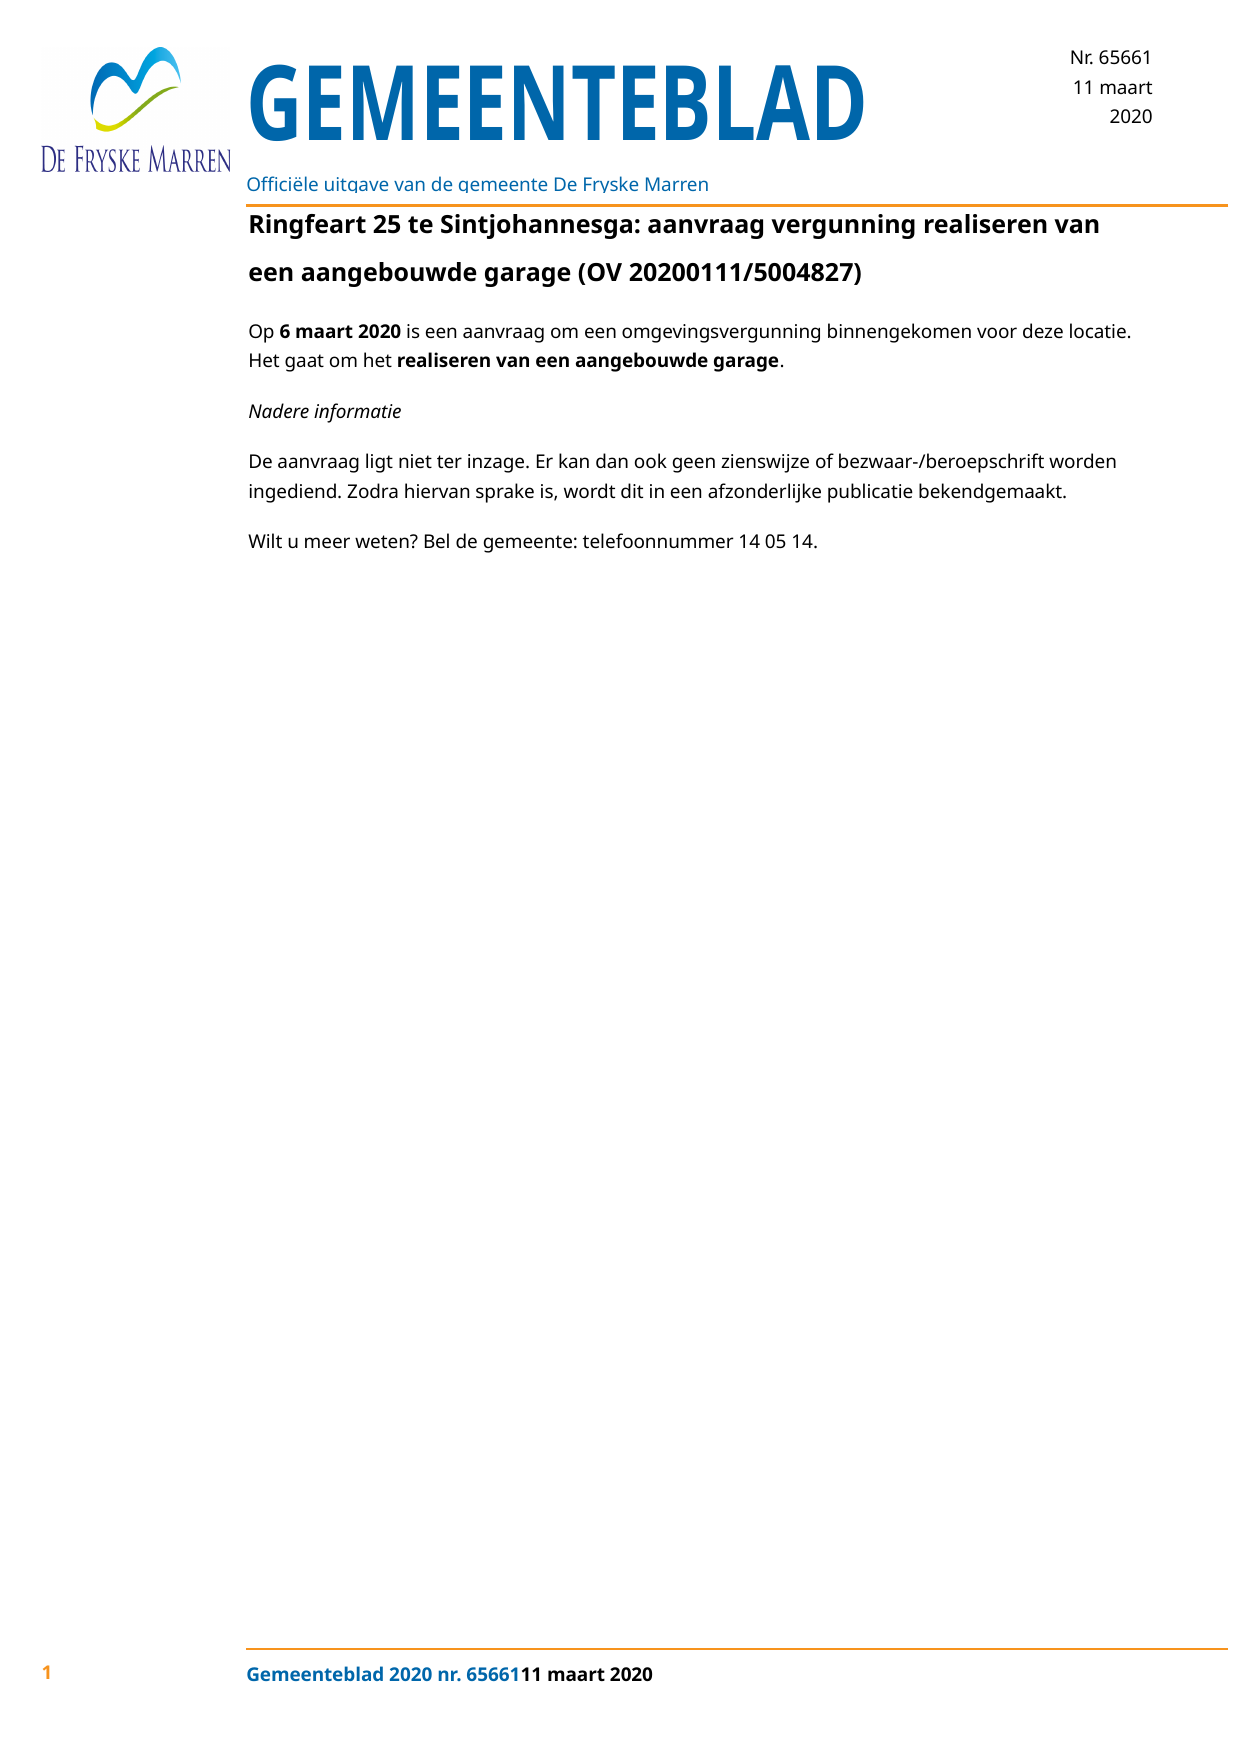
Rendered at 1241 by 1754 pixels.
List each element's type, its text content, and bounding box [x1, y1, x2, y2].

text De aanvraag ligt niet ter inzage. Er kan dan ook geen zienswijze of bezwaar-/beroepschrift worden ingediend. Zodra hiervan sprake is, wordt dit in een afzonderlijke publicatie bekendgemaakt. [248, 448, 1152, 504]
text Op 6 maart 2020 is een aanvraag om een omgevingsvergunning binnengekomen voor deze locatie. Het gaat om het realiseren van een aangebouwde garage. [248, 318, 1152, 373]
picture [41, 47, 231, 172]
text Nadere informatie [248, 398, 1152, 424]
text Wilt u meer weten? Bel de gemeente: telefoonnummer 14 05 14. [248, 528, 1152, 554]
text Ringfeart 25 te Sintjohannesga: aanvraag vergunning realiseren van een aangebouwde garage (OV 20200111/5004827) [248, 207, 1152, 288]
